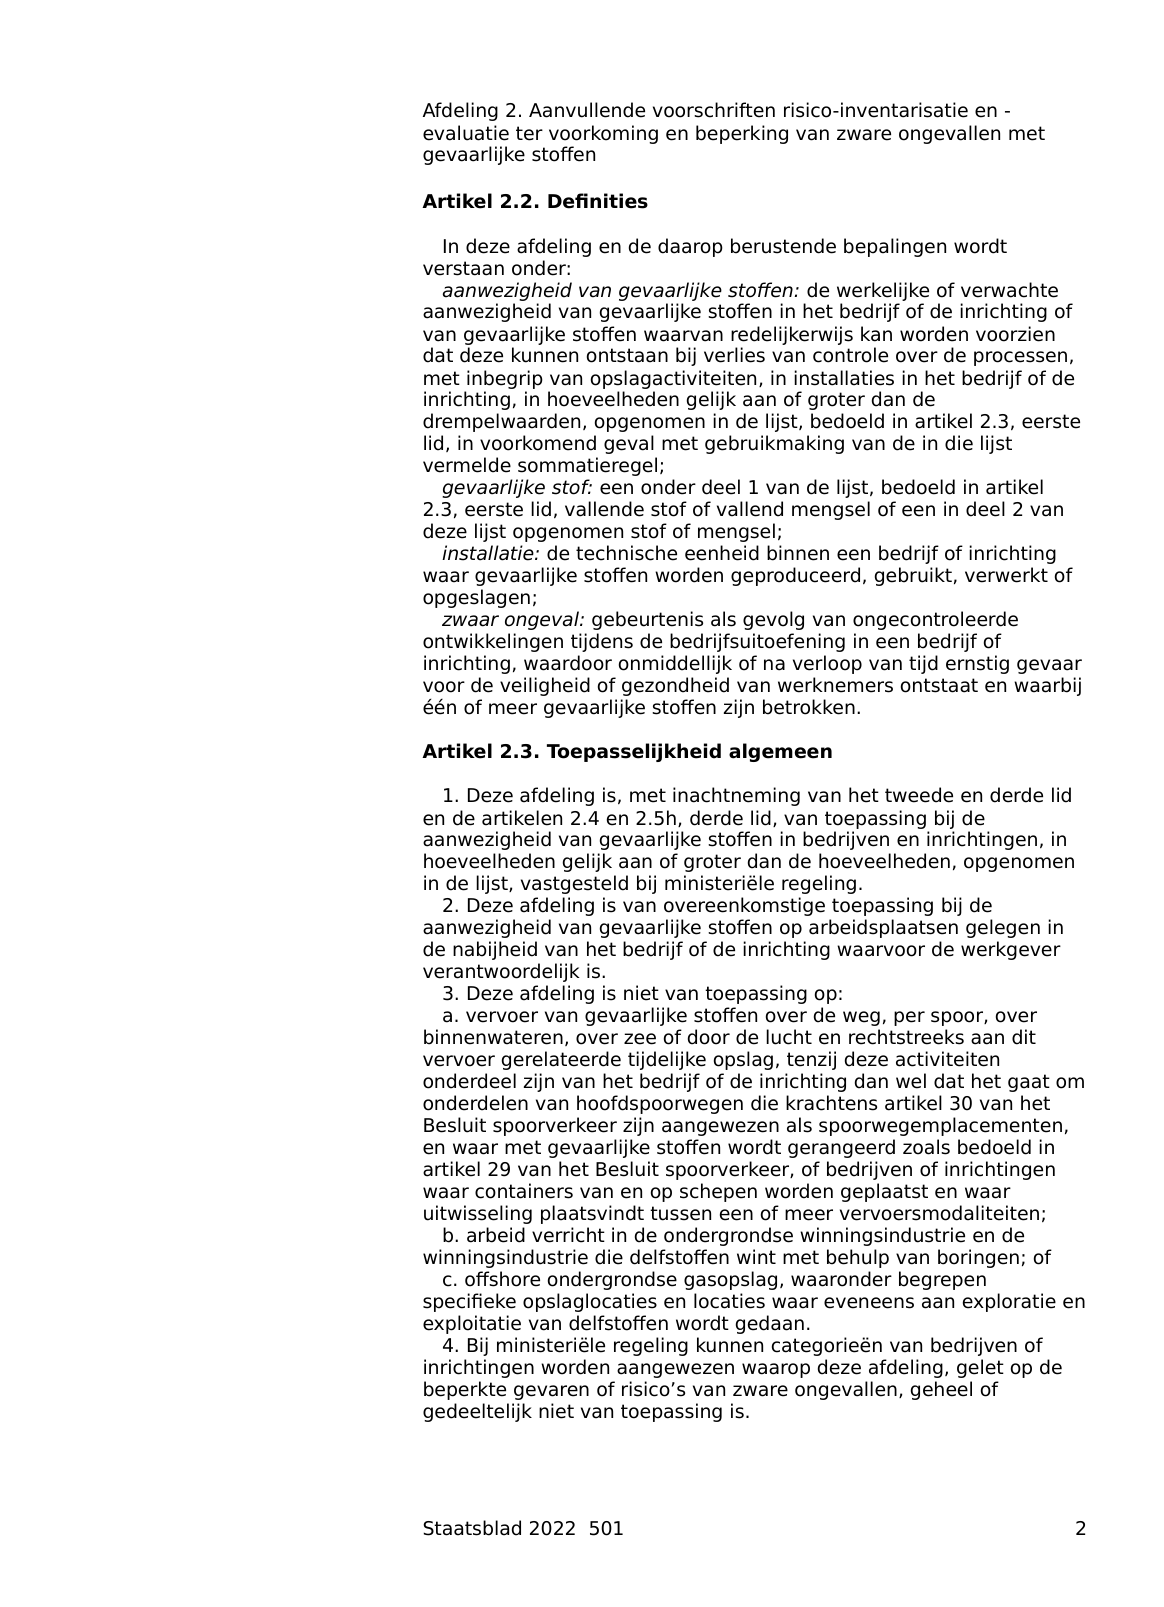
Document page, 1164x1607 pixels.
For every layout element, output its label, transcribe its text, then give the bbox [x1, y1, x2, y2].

text aanwezigheid van gevaarlijke stoffen: de werkelijke of verwachte aanwezigheid van gevaarlijke stoffen in het bedrijf of de inrichting of van gevaarlijke stoffen waarvan redelijkerwijs kan worden voorzien dat deze kunnen ontstaan bij verlies van controle over de processen, met inbegrip van opslagactiviteiten, in installaties in het bedrijf of de inrichting, in hoeveelheden gelijk aan of groter dan de drempelwaarden, opgenomen in de lijst, bedoeld in artikel 2.3, eerste lid, in voorkomend geval met gebruikmaking van de in die lijst vermelde sommatieregel; [422, 279, 1087, 477]
text installatie: de technische eenheid binnen een bedrijf of inrichting waar gevaarlijke stoffen worden geproduceerd, gebruikt, verwerkt of opgeslagen; [422, 543, 1087, 609]
text c. offshore ondergrondse gasopslag, waaronder begrepen specifieke opslaglocaties en locaties waar eveneens aan exploratie en exploitatie van delfstoffen wordt gedaan. [422, 1269, 1087, 1335]
text 3. Deze afdeling is niet van toepassing op: [422, 983, 1087, 1005]
text gevaarlijke stof: een onder deel 1 van de lijst, bedoeld in artikel 2.3, eerste lid, vallende stof of vallend mengsel of een in deel 2 van deze lijst opgenomen stof of mengsel; [422, 477, 1087, 543]
subtitle Afdeling 2. Aanvullende voorschriften risico-inventarisatie en -evaluatie ter voorkoming en beperking van zware ongevallen met gevaarlijke stoffen [422, 100, 1087, 166]
text zwaar ongeval: gebeurtenis als gevolg van ongecontroleerde ontwikkelingen tijdens de bedrijfsuitoefening in een bedrijf of inrichting, waardoor onmiddellijk of na verloop van tijd ernstig gevaar voor de veiligheid of gezondheid van werknemers ontstaat en waarbij één of meer gevaarlijke stoffen zijn betrokken. [422, 609, 1087, 719]
text 4. Bij ministeriële regeling kunnen categorieën van bedrijven of inrichtingen worden aangewezen waarop deze afdeling, gelet op de beperkte gevaren of risico’s van zware ongevallen, geheel of gedeeltelijk niet van toepassing is. [422, 1335, 1087, 1423]
text b. arbeid verricht in de ondergrondse winningsindustrie en de winningsindustrie die delfstoffen wint met behulp van boringen; of [422, 1225, 1087, 1269]
text a. vervoer van gevaarlijke stoffen over de weg, per spoor, over binnenwateren, over zee of door de lucht en rechtstreeks aan dit vervoer gerelateerde tijdelijke opslag, tenzij deze activiteiten onderdeel zijn van het bedrijf of de inrichting dan wel dat het gaat om onderdelen van hoofdspoorwegen die krachtens artikel 30 van het Besluit spoorverkeer zijn aangewezen als spoorwegemplacementen, en waar met gevaarlijke stoffen wordt gerangeerd zoals bedoeld in artikel 29 van het Besluit spoorverkeer, of bedrijven of inrichtingen waar containers van en op schepen worden geplaatst en waar uitwisseling plaatsvindt tussen een of meer vervoersmodaliteiten; [422, 1005, 1087, 1225]
text 2. Deze afdeling is van overeenkomstige toepassing bij de aanwezigheid van gevaarlijke stoffen op arbeidsplaatsen gelegen in de nabijheid van het bedrijf of de inrichting waarvoor de werkgever verantwoordelijk is. [422, 895, 1087, 983]
text In deze afdeling en de daarop berustende bepalingen wordt verstaan onder: [422, 236, 1087, 279]
subtitle Artikel 2.3. Toepasselijkheid algemeen [422, 741, 1087, 763]
subtitle Artikel 2.2. Definities [422, 191, 1087, 213]
text 1. Deze afdeling is, met inachtneming van het tweede en derde lid en de artikelen 2.4 en 2.5h, derde lid, van toepassing bij de aanwezigheid van gevaarlijke stoffen in bedrijven en inrichtingen, in hoeveelheden gelijk aan of groter dan de hoeveelheden, opgenomen in de lijst, vastgesteld bij ministeriële regeling. [422, 785, 1087, 895]
